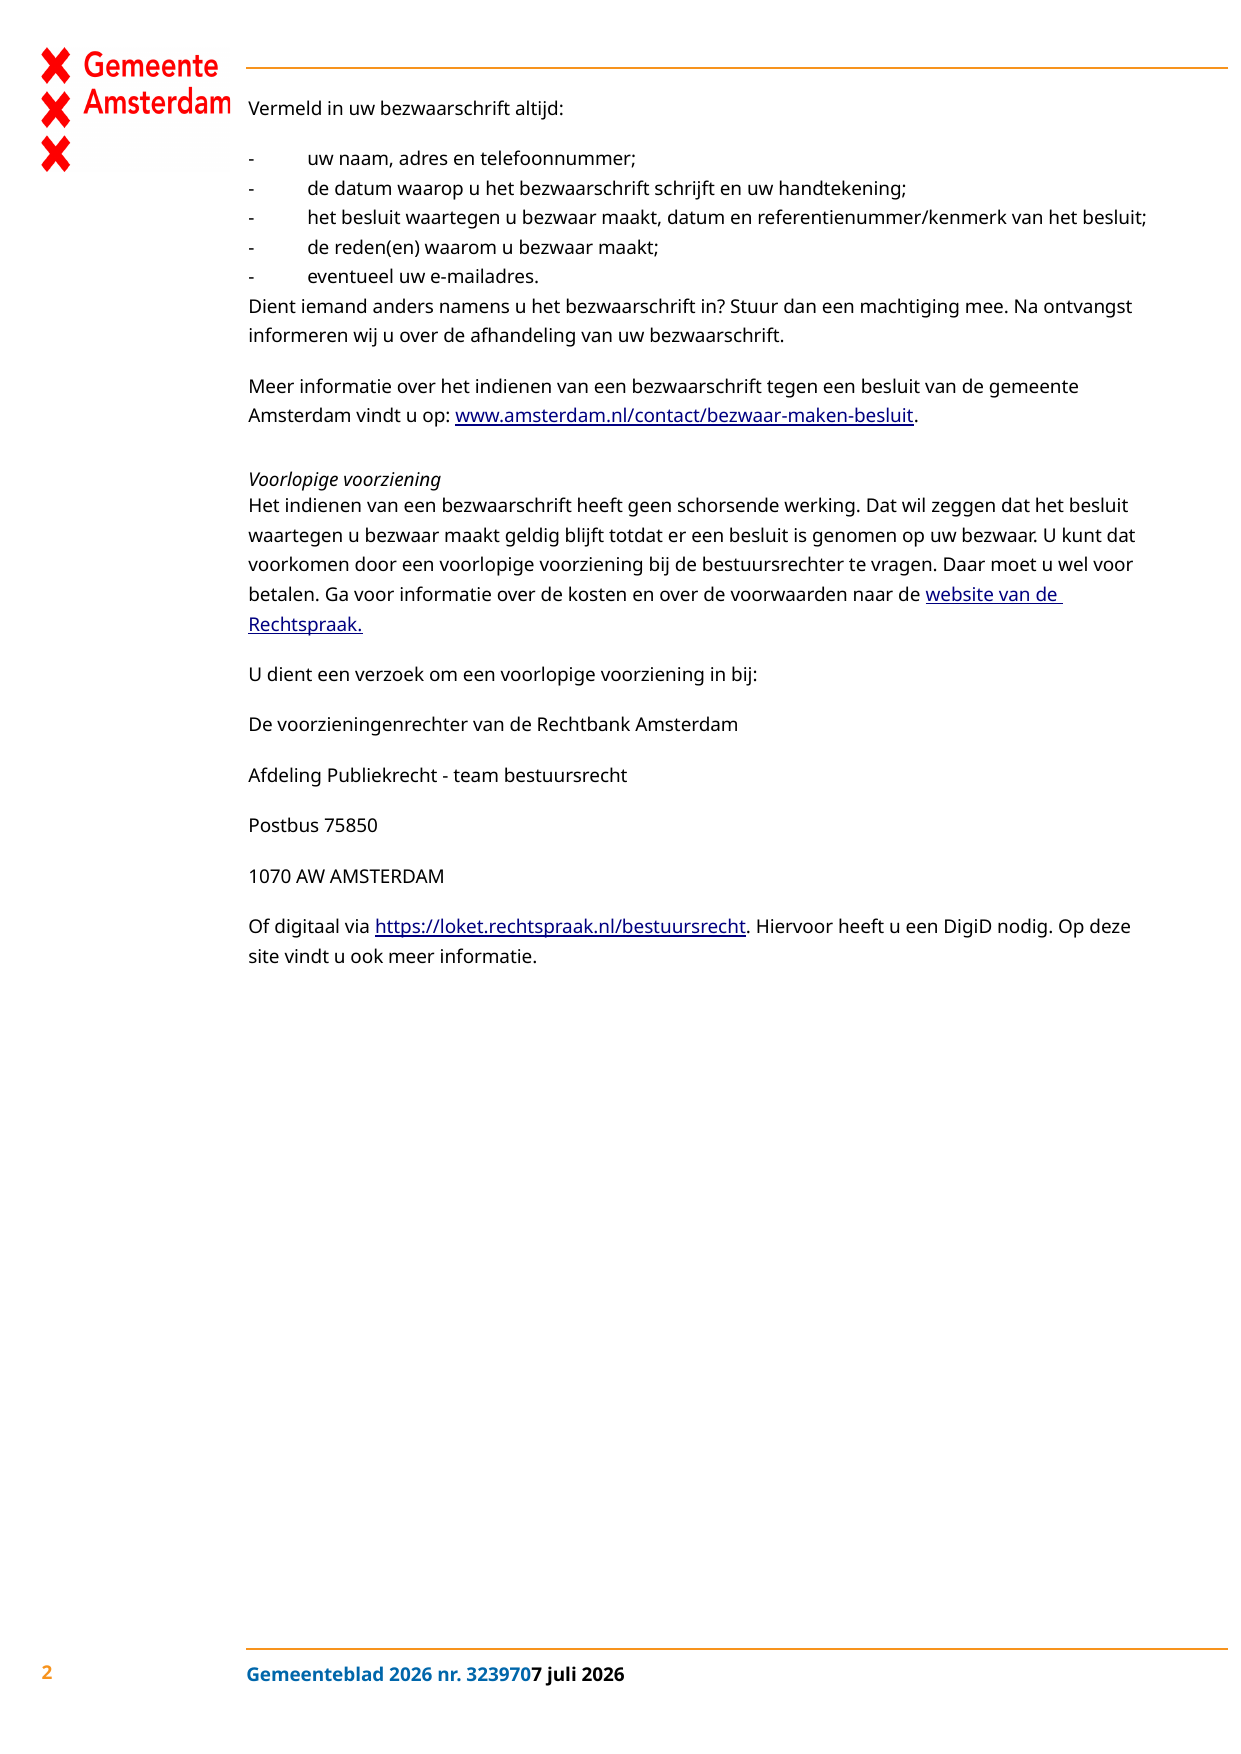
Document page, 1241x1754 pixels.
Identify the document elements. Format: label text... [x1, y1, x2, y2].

text Vermeld in uw bezwaarschrift altijd: [248, 95, 1152, 121]
list de datum waarop u het bezwaarschrift schrijft en uw handtekening; [248, 175, 1152, 201]
text Dient iemand anders namens u het bezwaarschrift in? Stuur dan een machtiging mee. Na ontvangst informeren wij u over de afhandeling van uw bezwaarschrift. [248, 293, 1152, 348]
text U dient een verzoek om een voorlopige voorziening in bij: [248, 661, 1152, 687]
text Afdeling Publiekrecht - team bestuursrecht [248, 762, 1152, 788]
text Het indienen van een bezwaarschrift heeft geen schorsende werking. Dat wil zeggen dat het besluit waartegen u bezwaar maakt geldig blijft totdat er een besluit is genomen op uw bezwaar. U kunt dat voorkomen door een voorlopige voorziening bij de bestuursrechter te vragen. Daar moet u wel voor betalen. Ga voor informatie over de kosten en over de voorwaarden naar de website van de Rechtspraak. [248, 492, 1152, 636]
text Voorlopige voorziening [248, 467, 1152, 492]
text Postbus 75850 [248, 812, 1152, 838]
text Of digitaal via https://loket.rechtspraak.nl/bestuursrecht. Hiervoor heeft u een DigiD nodig. Op deze site vindt u ook meer informatie. [248, 913, 1152, 968]
list uw naam, adres en telefoonnummer; [248, 145, 1152, 171]
list eventueel uw e-mailadres. [248, 263, 1152, 289]
text 1070 AW AMSTERDAM [248, 863, 1152, 888]
list de reden(en) waarom u bezwaar maakt; [248, 234, 1152, 260]
text Meer informatie over het indienen van een bezwaarschrift tegen een besluit van de gemeente Amsterdam vindt u op: www.amsterdam.nl/contact/bezwaar-maken-besluit. [248, 373, 1152, 428]
picture [41, 47, 231, 172]
text De voorzieningenrechter van de Rechtbank Amsterdam [248, 712, 1152, 737]
list het besluit waartegen u bezwaar maakt, datum en referentienummer/kenmerk van het besluit; [248, 204, 1152, 230]
